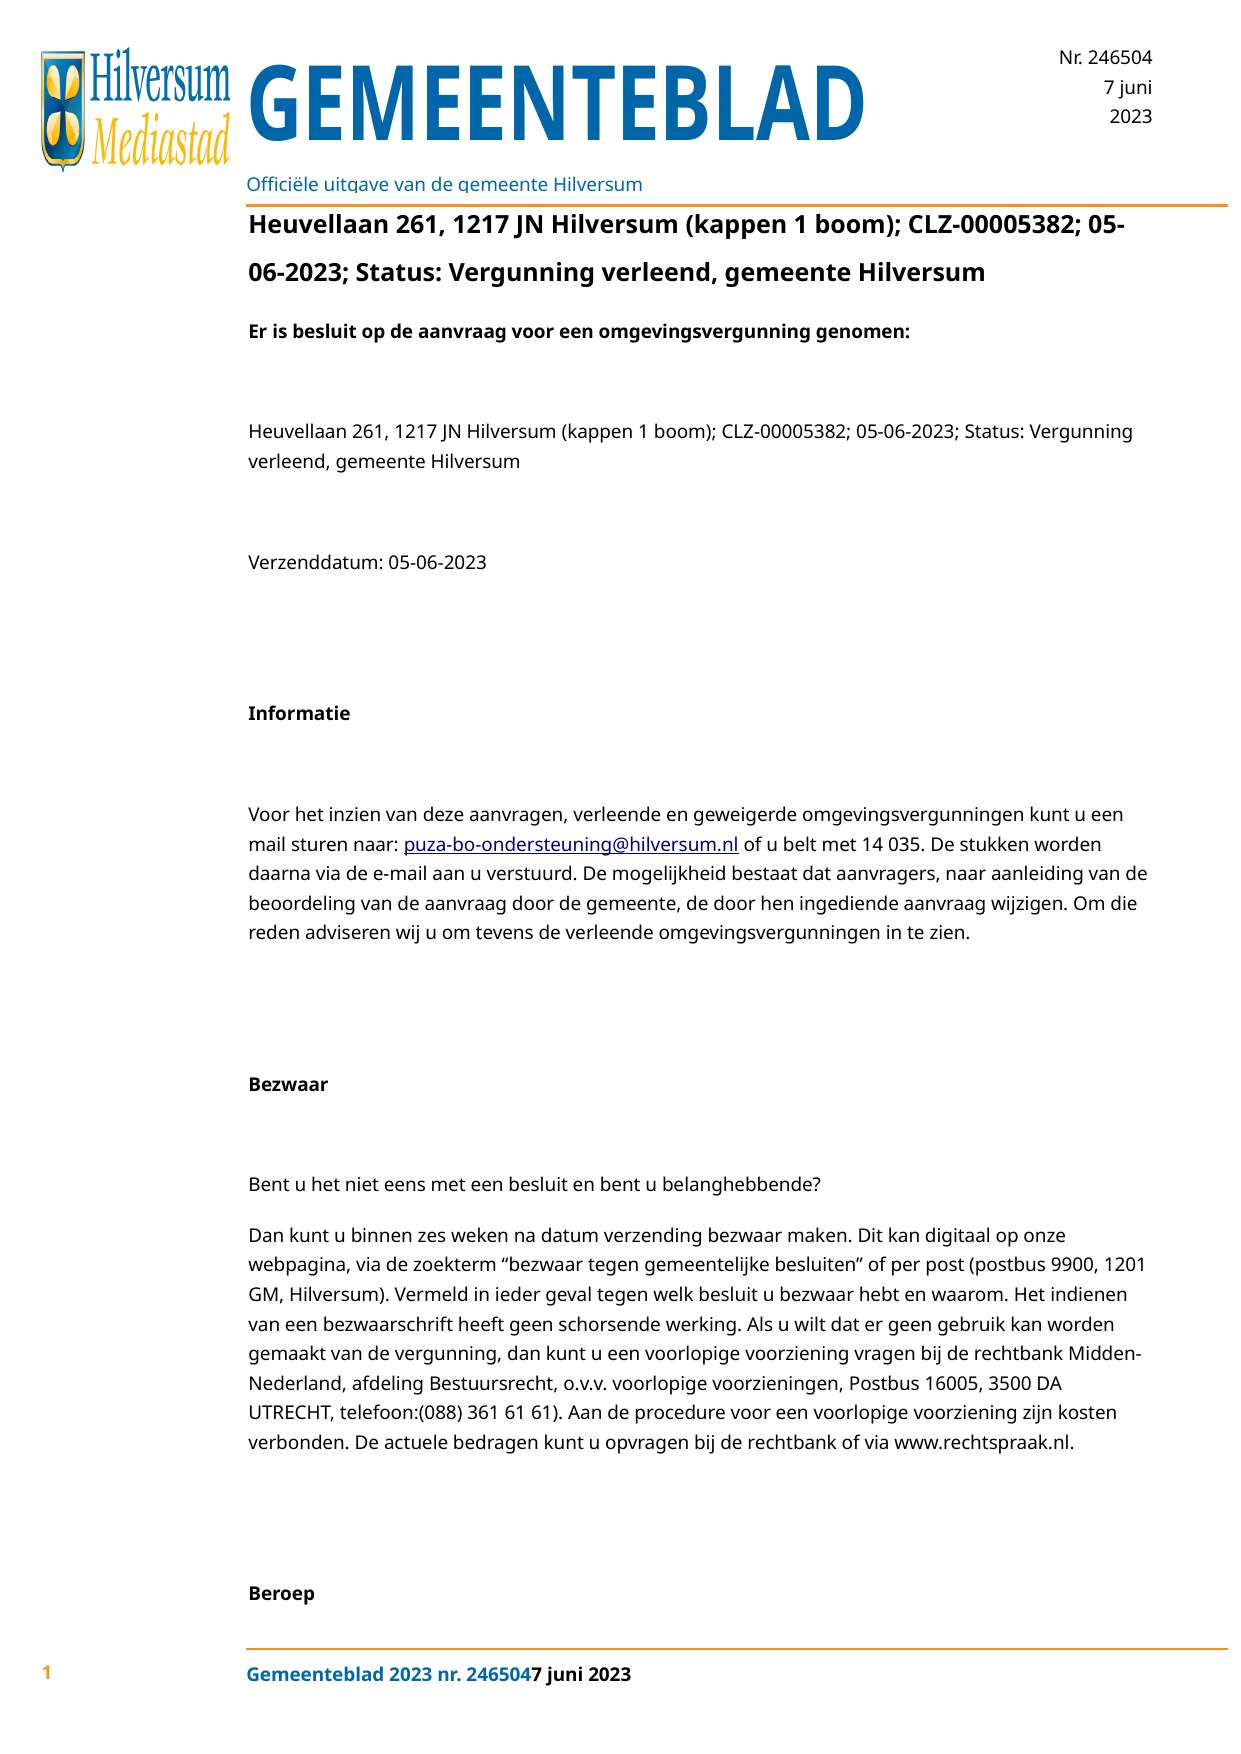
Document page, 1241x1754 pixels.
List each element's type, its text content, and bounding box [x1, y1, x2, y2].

picture [41, 47, 231, 172]
text Voor het inzien van deze aanvragen, verleende en geweigerde omgevingsvergunningen kunt u een mail sturen naar: puza-bo-ondersteuning@hilversum.nl of u belt met 14 035. De stukken worden daarna via de e-mail aan u verstuurd. De mogelijkheid bestaat dat aanvragers, naar aanleiding van de beoordeling van de aanvraag door de gemeente, de door hen ingediende aanvraag wijzigen. Om die reden adviseren wij u om tevens de verleende omgevingsvergunningen in te zien. [248, 801, 1152, 945]
text Beroep [248, 1580, 1152, 1606]
text Verzenddatum: 05-06-2023 [248, 549, 1152, 575]
text Informatie [248, 700, 1152, 726]
text Dan kunt u binnen zes weken na datum verzending bezwaar maken. Dit kan digitaal op onze webpagina, via de zoekterm “bezwaar tegen gemeentelijke besluiten” of per post (postbus 9900, 1201 GM, Hilversum). Vermeld in ieder geval tegen welk besluit u bezwaar hebt en waarom. Het indienen van een bezwaarschrift heeft geen schorsende werking. Als u wilt dat er geen gebruik kan worden gemaakt van de vergunning, dan kunt u een voorlopige voorziening vragen bij de rechtbank Midden-Nederland, afdeling Bestuursrecht, o.v.v. voorlopige voorzieningen, Postbus 16005, 3500 DA UTRECHT, telefoon:(088) 361 61 61). Aan de procedure voor een voorlopige voorziening zijn kosten verbonden. De actuele bedragen kunt u opvragen bij de rechtbank of via www.rechtspraak.nl. [248, 1222, 1152, 1455]
text Bent u het niet eens met een besluit en bent u belanghebbende? [248, 1172, 1152, 1197]
text Bezwaar [248, 1071, 1152, 1097]
text Heuvellaan 261, 1217 JN Hilversum (kappen 1 boom); CLZ-00005382; 05-06-2023; Status: Vergunning verleend, gemeente Hilversum [248, 419, 1152, 474]
text Er is besluit op de aanvraag voor een omgevingsvergunning genomen: [248, 318, 1152, 344]
text Heuvellaan 261, 1217 JN Hilversum (kappen 1 boom); CLZ-00005382; 05-06-2023; Status: Vergunning verleend, gemeente Hilversum [248, 207, 1152, 288]
